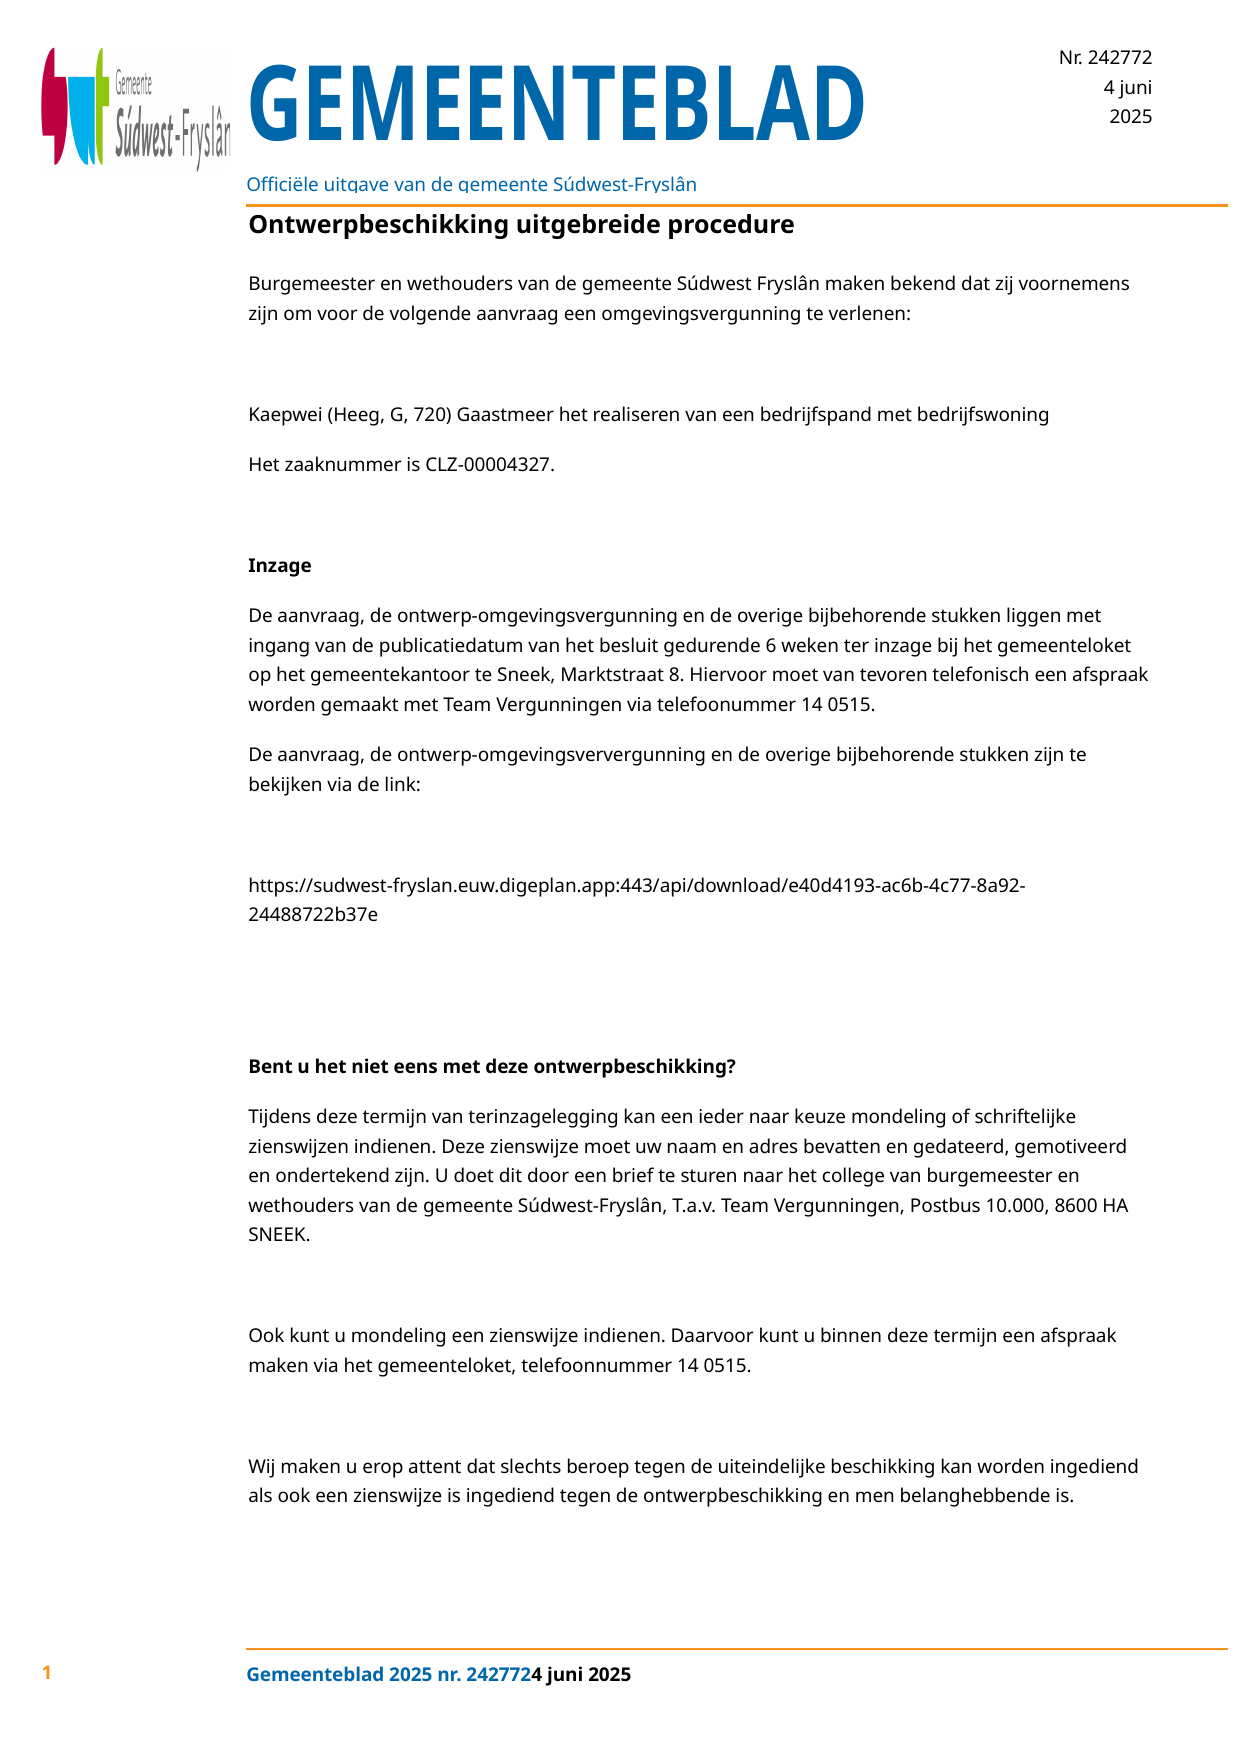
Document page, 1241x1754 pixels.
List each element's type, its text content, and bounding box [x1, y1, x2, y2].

text Inzage [248, 552, 1152, 578]
text Het zaaknummer is CLZ-00004327. [248, 451, 1152, 477]
text Wij maken u erop attent dat slechts beroep tegen de uiteindelijke beschikking kan worden ingediend als ook een zienswijze is ingediend tegen de ontwerpbeschikking en men belanghebbende is. [248, 1453, 1152, 1508]
text https://sudwest-fryslan.euw.digeplan.app:443/api/download/e40d4193-ac6b-4c77-8a92-24488722b37e [248, 872, 1152, 927]
text Ook kunt u mondeling een zienswijze indienen. Daarvoor kunt u binnen deze termijn een afspraak maken via het gemeenteloket, telefoonnummer 14 0515. [248, 1322, 1152, 1378]
picture [41, 47, 231, 172]
text De aanvraag, de ontwerp-omgevingsververgunning en de overige bijbehorende stukken zijn te bekijken via de link: [248, 742, 1152, 797]
text Kaepwei (Heeg, G, 720) Gaastmeer het realiseren van een bedrijfspand met bedrijfswoning [248, 401, 1152, 426]
text De aanvraag, de ontwerp-omgevingsvergunning en de overige bijbehorende stukken liggen met ingang van de publicatiedatum van het besluit gedurende 6 weken ter inzage bij het gemeenteloket op het gemeentekantoor te Sneek, Marktstraat 8. Hiervoor moet van tevoren telefonisch een afspraak worden gemaakt met Team Vergunningen via telefoonummer 14 0515. [248, 602, 1152, 717]
text Bent u het niet eens met deze ontwerpbeschikking? [248, 1053, 1152, 1078]
text Ontwerpbeschikking uitgebreide procedure [248, 207, 1152, 241]
text Burgemeester en wethouders van de gemeente Súdwest Fryslân maken bekend dat zij voornemens zijn om voor de volgende aanvraag een omgevingsvergunning te verlenen: [248, 270, 1152, 326]
text Tijdens deze termijn van terinzagelegging kan een ieder naar keuze mondeling of schriftelijke zienswijzen indienen. Deze zienswijze moet uw naam en adres bevatten en gedateerd, gemotiveerd en ondertekend zijn. U doet dit door een brief te sturen naar het college van burgemeester en wethouders van de gemeente Súdwest-Fryslân, T.a.v. Team Vergunningen, Postbus 10.000, 8600 HA SNEEK. [248, 1103, 1152, 1247]
